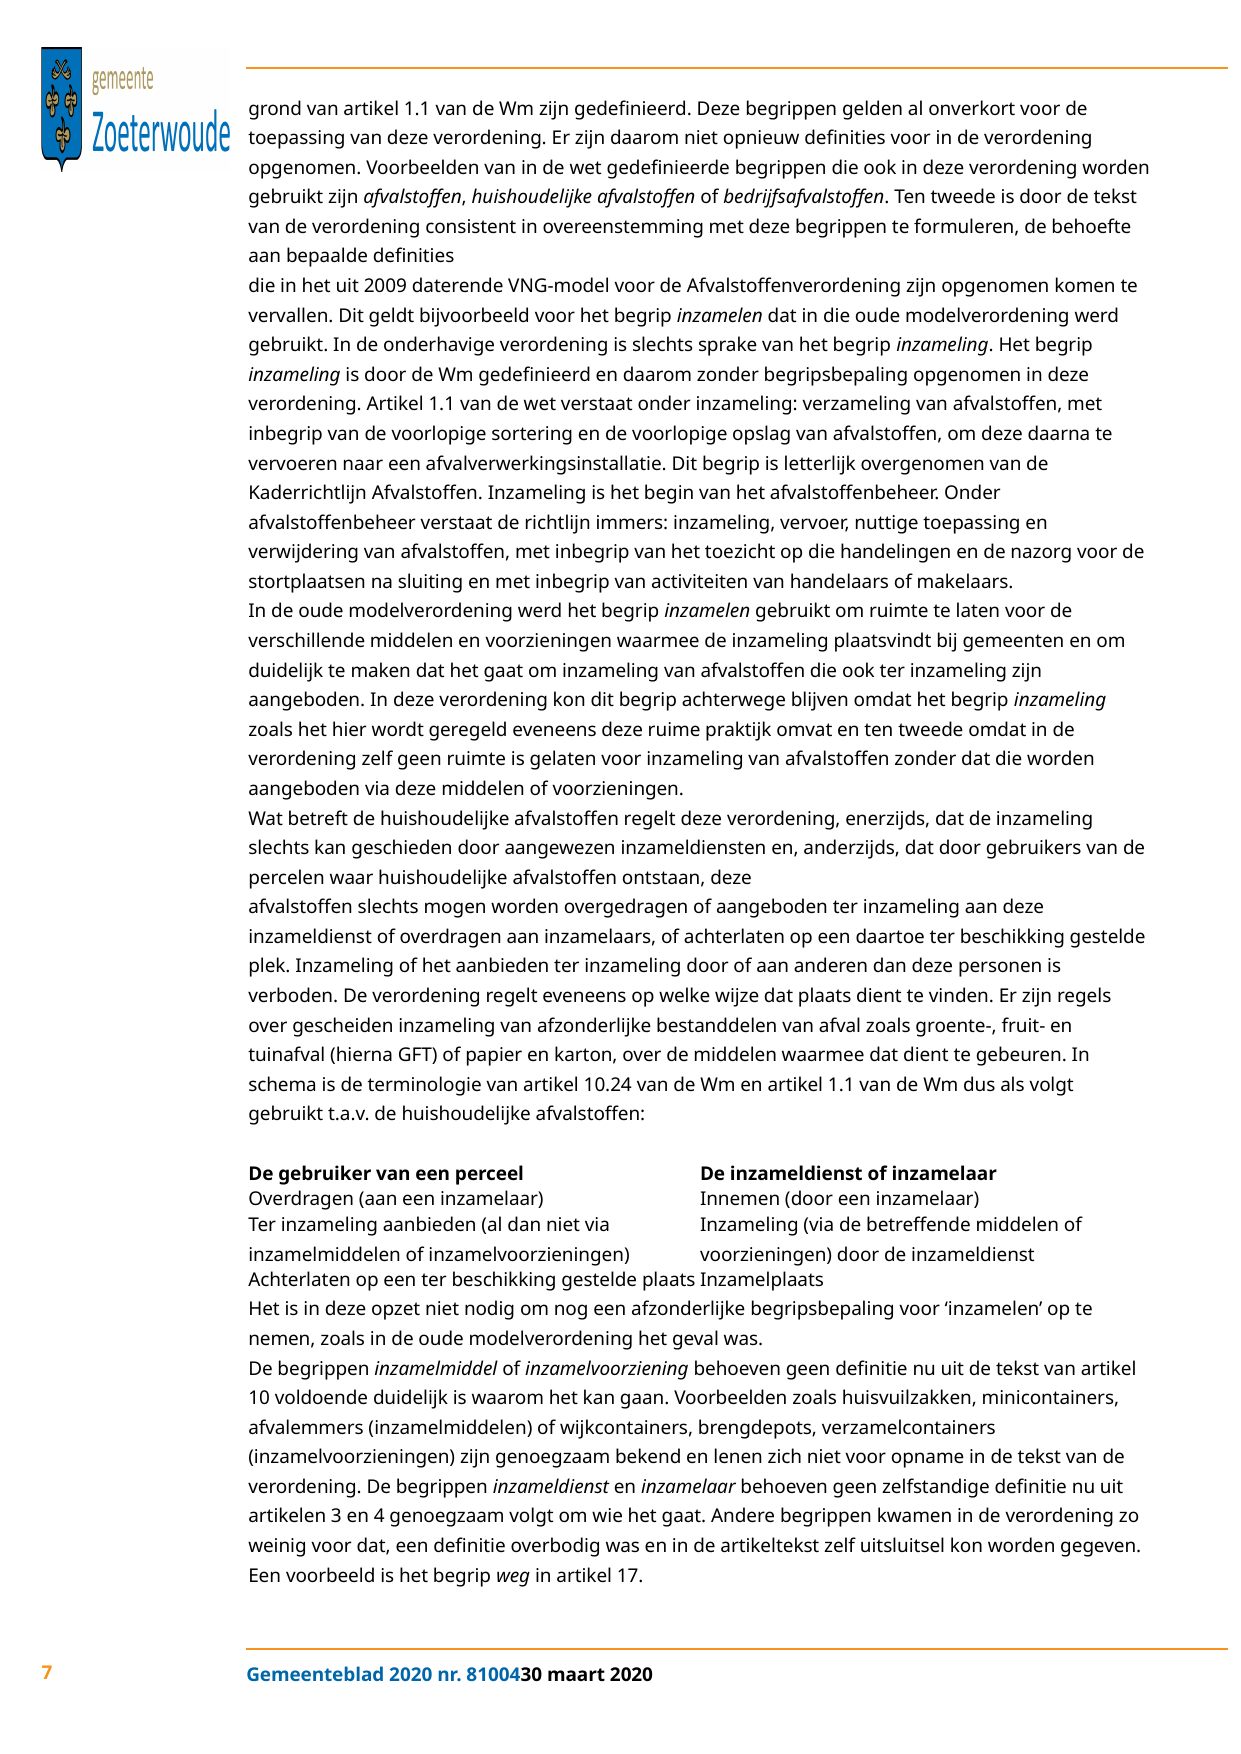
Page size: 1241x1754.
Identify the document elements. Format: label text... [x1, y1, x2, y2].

table_cell Overdragen (aan een inzamelaar) [248, 1186, 700, 1211]
picture [41, 47, 231, 172]
table_header De inzameldienst of inzamelaar [700, 1160, 1152, 1186]
text Wat betreft de huishoudelijke afvalstoffen regelt deze verordening, enerzijds, dat de inzameling slechts kan geschieden door aangewezen inzameldiensten en, anderzijds, dat door gebruikers van de percelen waar huishoudelijke afvalstoffen ontstaan, deze [248, 805, 1152, 890]
table_cell Inzamelplaats [700, 1267, 1152, 1292]
text Het is in deze opzet niet nodig om nog een afzonderlijke begripsbepaling voor ‘inzamelen’ op te nemen, zoals in de oude modelverordening het geval was. [248, 1296, 1152, 1351]
table_header De gebruiker van een perceel [248, 1160, 700, 1186]
text In de oude modelverordening werd het begrip inzamelen gebruikt om ruimte te laten voor de verschillende middelen en voorzieningen waarmee de inzameling plaatsvindt bij gemeenten en om duidelijk te maken dat het gaat om inzameling van afvalstoffen die ook ter inzameling zijn aangeboden. In deze verordening kon dit begrip achterwege blijven omdat het begrip inzameling zoals het hier wordt geregeld eveneens deze ruime praktijk omvat en ten tweede omdat in de verordening zelf geen ruimte is gelaten voor inzameling van afvalstoffen zonder dat die worden aangeboden via deze middelen of voorzieningen. [248, 598, 1152, 801]
table_cell Innemen (door een inzamelaar) [700, 1186, 1152, 1211]
table_cell Inzameling (via de betreffende middelen of voorzieningen) door de inzameldienst [700, 1211, 1152, 1267]
table_cell Achterlaten op een ter beschikking gestelde plaats [248, 1267, 700, 1292]
table_cell Ter inzameling aanbieden (al dan niet via inzamelmiddelen of inzamelvoorzieningen) [248, 1211, 700, 1267]
text De begrippen inzamelmiddel of inzamelvoorziening behoeven geen definitie nu uit de tekst van artikel 10 voldoende duidelijk is waarom het kan gaan. Voorbeelden zoals huisvuilzakken, minicontainers, afvalemmers (inzamelmiddelen) of wijkcontainers, brengdepots, verzamelcontainers (inzamelvoorzieningen) zijn genoegzaam bekend en lenen zich niet voor opname in de tekst van de verordening. De begrippen inzameldienst en inzamelaar behoeven geen zelfstandige definitie nu uit artikelen 3 en 4 genoegzaam volgt om wie het gaat. Andere begrippen kwamen in de verordening zo weinig voor dat, een definitie overbodig was en in de artikeltekst zelf uitsluitsel kon worden gegeven. Een voorbeeld is het begrip weg in artikel 17. [248, 1355, 1152, 1588]
text die in het uit 2009 daterende VNG-model voor de Afvalstoffenverordening zijn opgenomen komen te vervallen. Dit geldt bijvoorbeeld voor het begrip inzamelen dat in die oude modelverordening werd gebruikt. In de onderhavige verordening is slechts sprake van het begrip inzameling. Het begrip inzameling is door de Wm gedefinieerd en daarom zonder begripsbepaling opgenomen in deze verordening. Artikel 1.1 van de wet verstaat onder inzameling: verzameling van afvalstoffen, met inbegrip van de voorlopige sortering en de voorlopige opslag van afvalstoffen, om deze daarna te vervoeren naar een afvalverwerkingsinstallatie. Dit begrip is letterlijk overgenomen van de Kaderrichtlijn Afvalstoffen. Inzameling is het begin van het afvalstoffenbeheer. Onder afvalstoffenbeheer verstaat de richtlijn immers: inzameling, vervoer, nuttige toepassing en verwijdering van afvalstoffen, met inbegrip van het toe­zicht op die handelingen en de nazorg voor de stortplaat­sen na sluiting en met inbegrip van activiteiten van hande­laars of makelaars. [248, 272, 1152, 594]
text afvalstoffen slechts mogen worden overgedragen of aangeboden ter inzameling aan deze inzameldienst of overdragen aan inzamelaars, of achterlaten op een daartoe ter beschikking gestelde plek. Inzameling of het aanbieden ter inzameling door of aan anderen dan deze personen is verboden. De verordening regelt eveneens op welke wijze dat plaats dient te vinden. Er zijn regels over gescheiden inzameling van afzonderlijke bestanddelen van afval zoals groente-, fruit- en tuinafval (hierna GFT) of papier en karton, over de middelen waarmee dat dient te gebeuren. In schema is de terminologie van artikel 10.24 van de Wm en artikel 1.1 van de Wm dus als volgt gebruikt t.a.v. de huishoudelijke afvalstoffen: [248, 893, 1152, 1126]
text grond van artikel 1.1 van de Wm zijn gedefinieerd. Deze begrippen gelden al onverkort voor de toepassing van deze verordening. Er zijn daarom niet opnieuw definities voor in de verordening opgenomen. Voorbeelden van in de wet gedefinieerde begrippen die ook in deze verordening worden gebruikt zijn afvalstoffen, huishoudelijke afvalstoffen of bedrijfsafvalstoffen. Ten tweede is door de tekst van de verordening consistent in overeenstemming met deze begrippen te formuleren, de behoefte aan bepaalde definities [248, 95, 1152, 268]
